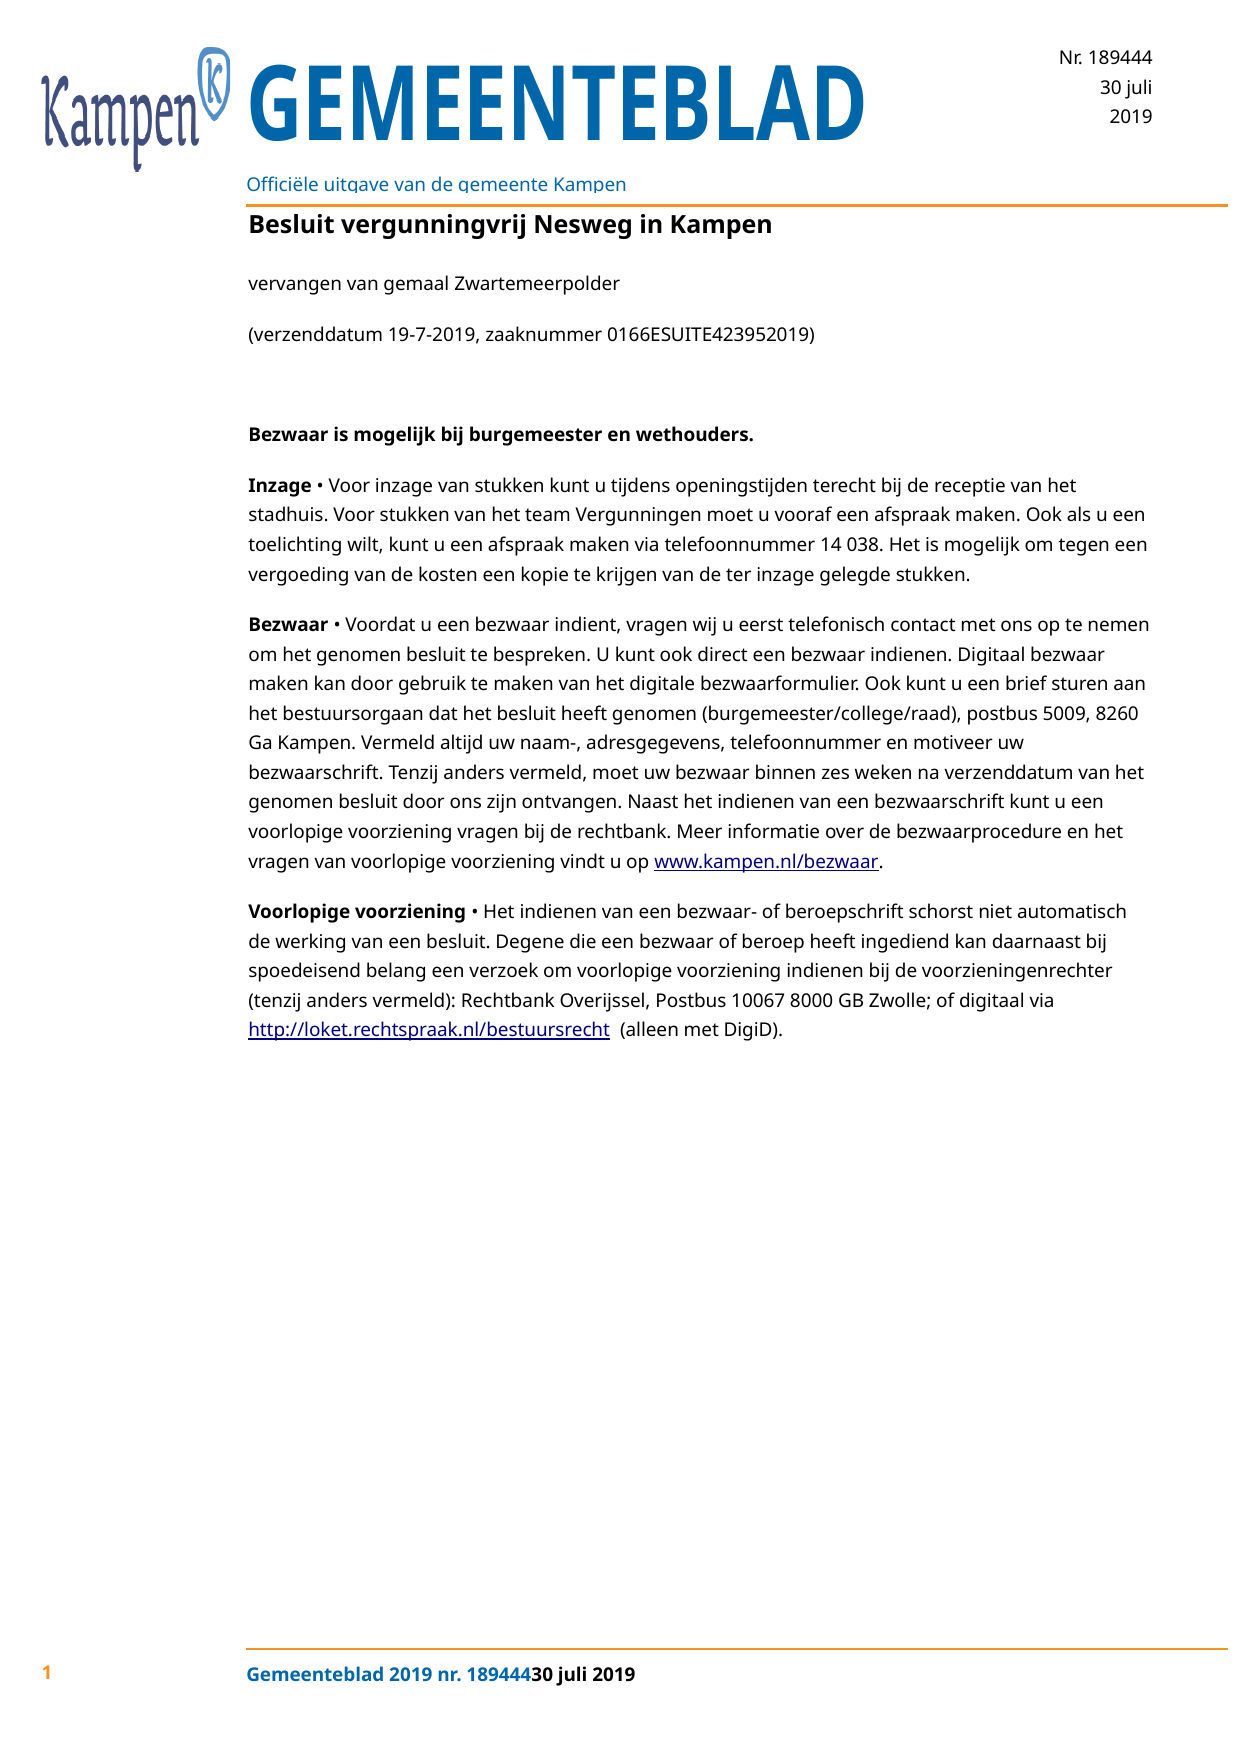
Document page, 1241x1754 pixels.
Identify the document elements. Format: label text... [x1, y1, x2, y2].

text (verzenddatum 19-7-2019, zaaknummer 0166ESUITE423952019) [248, 321, 1152, 346]
text Bezwaar • Voordat u een bezwaar indient, vragen wij u eerst telefonisch contact met ons op te nemen om het genomen besluit te bespreken. U kunt ook direct een bezwaar indienen. Digitaal bezwaar maken kan door gebruik te maken van het digitale bezwaarformulier. Ook kunt u een brief sturen aan het bestuursorgaan dat het besluit heeft genomen (burgemeester/college/raad), postbus 5009, 8260 Ga Kampen. Vermeld altijd uw naam-, adresgegevens, telefoonnummer en motiveer uw bezwaarschrift. Tenzij anders vermeld, moet uw bezwaar binnen zes weken na verzenddatum van het genomen besluit door ons zijn ontvangen. Naast het indienen van een bezwaarschrift kunt u een voorlopige voorziening vragen bij de rechtbank. Meer informatie over de bezwaarprocedure en het vragen van voorlopige voorziening vindt u op www.kampen.nl/bezwaar. [248, 611, 1152, 873]
text Bezwaar is mogelijk bij burgemeester en wethouders. [248, 422, 1152, 447]
text Inzage • Voor inzage van stukken kunt u tijdens openingstijden terecht bij de receptie van het stadhuis. Voor stukken van het team Vergunningen moet u vooraf een afspraak maken. Ook als u een toelichting wilt, kunt u een afspraak maken via telefoonnummer 14 038. Het is mogelijk om tegen een vergoeding van de kosten een kopie te krijgen van de ter inzage gelegde stukken. [248, 472, 1152, 586]
text Voorlopige voorziening • Het indienen van een bezwaar- of beroepschrift schorst niet automatisch de werking van een besluit. Degene die een bezwaar of beroep heeft ingediend kan daarnaast bij spoedeisend belang een verzoek om voorlopige voorziening indienen bij de voorzieningenrechter (tenzij anders vermeld): Rechtbank Overijssel, Postbus 10067 8000 GB Zwolle; of digitaal via http://loket.rechtspraak.nl/bestuursrecht (alleen met DigiD). [248, 898, 1152, 1042]
picture [41, 47, 231, 172]
text Besluit vergunningvrij Nesweg in Kampen [248, 207, 1152, 241]
text vervangen van gemaal Zwartemeerpolder [248, 270, 1152, 296]
